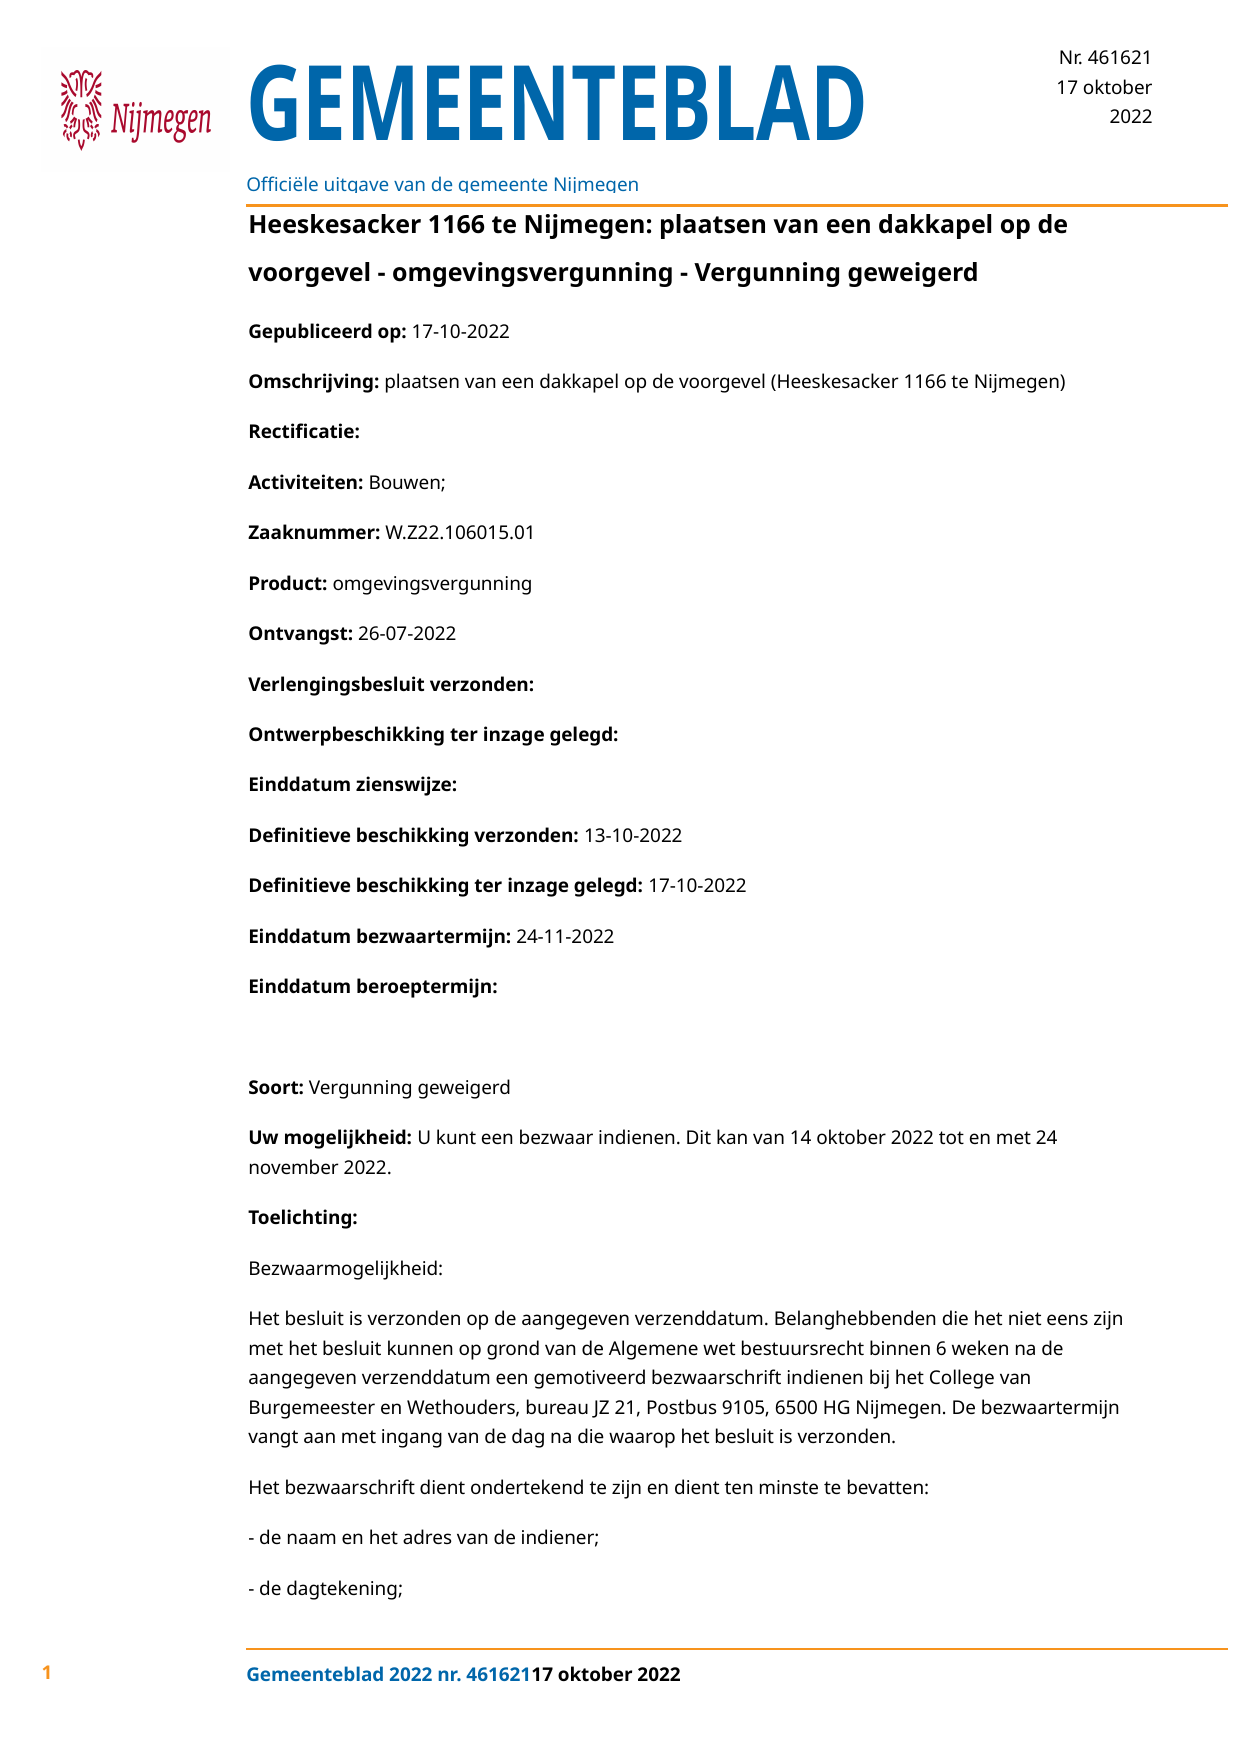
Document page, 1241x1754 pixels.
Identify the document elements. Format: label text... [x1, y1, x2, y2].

text Heeskesacker 1166 te Nijmegen: plaatsen van een dakkapel op de voorgevel - omgevingsvergunning - Vergunning geweigerd [248, 207, 1152, 288]
text Het bezwaarschrift dient ondertekend te zijn en dient ten minste te bevatten: [248, 1474, 1152, 1500]
text Ontwerpbeschikking ter inzage gelegd: [248, 721, 1152, 747]
text Soort: Vergunning geweigerd [248, 1074, 1152, 1100]
text Bezwaarmogelijkheid: [248, 1255, 1152, 1281]
text Gepubliceerd op: 17-10-2022 [248, 318, 1152, 344]
text Toelichting: [248, 1204, 1152, 1230]
text Het besluit is verzonden op de aangegeven verzenddatum. Belanghebbenden die het niet eens zijn met het besluit kunnen op grond van de Algemene wet bestuursrecht binnen 6 weken na de aangegeven verzenddatum een gemotiveerd bezwaarschrift indienen bij het College van Burgemeester en Wethouders, bureau JZ 21, Postbus 9105, 6500 HG Nijmegen. De bezwaartermijn vangt aan met ingang van de dag na die waarop het besluit is verzonden. [248, 1305, 1152, 1449]
text Einddatum beroeptermijn: [248, 973, 1152, 999]
text Ontvangst: 26-07-2022 [248, 620, 1152, 646]
picture [41, 47, 231, 172]
text - de naam en het adres van de indiener; [248, 1524, 1152, 1550]
text Omschrijving: plaatsen van een dakkapel op de voorgevel (Heeskesacker 1166 te Nijmegen) [248, 368, 1152, 394]
text Verlengingsbesluit verzonden: [248, 671, 1152, 697]
text Einddatum bezwaartermijn: 24-11-2022 [248, 923, 1152, 949]
text Zaaknummer: W.Z22.106015.01 [248, 519, 1152, 545]
text Definitieve beschikking ter inzage gelegd: 17-10-2022 [248, 872, 1152, 898]
text - de dagtekening; [248, 1575, 1152, 1601]
text Product: omgevingsvergunning [248, 570, 1152, 596]
text Definitieve beschikking verzonden: 13-10-2022 [248, 822, 1152, 848]
text Rectificatie: [248, 419, 1152, 444]
text Einddatum zienswijze: [248, 772, 1152, 797]
text Activiteiten: Bouwen; [248, 469, 1152, 495]
text Uw mogelijkheid: U kunt een bezwaar indienen. Dit kan van 14 oktober 2022 tot en met 24 november 2022. [248, 1124, 1152, 1180]
